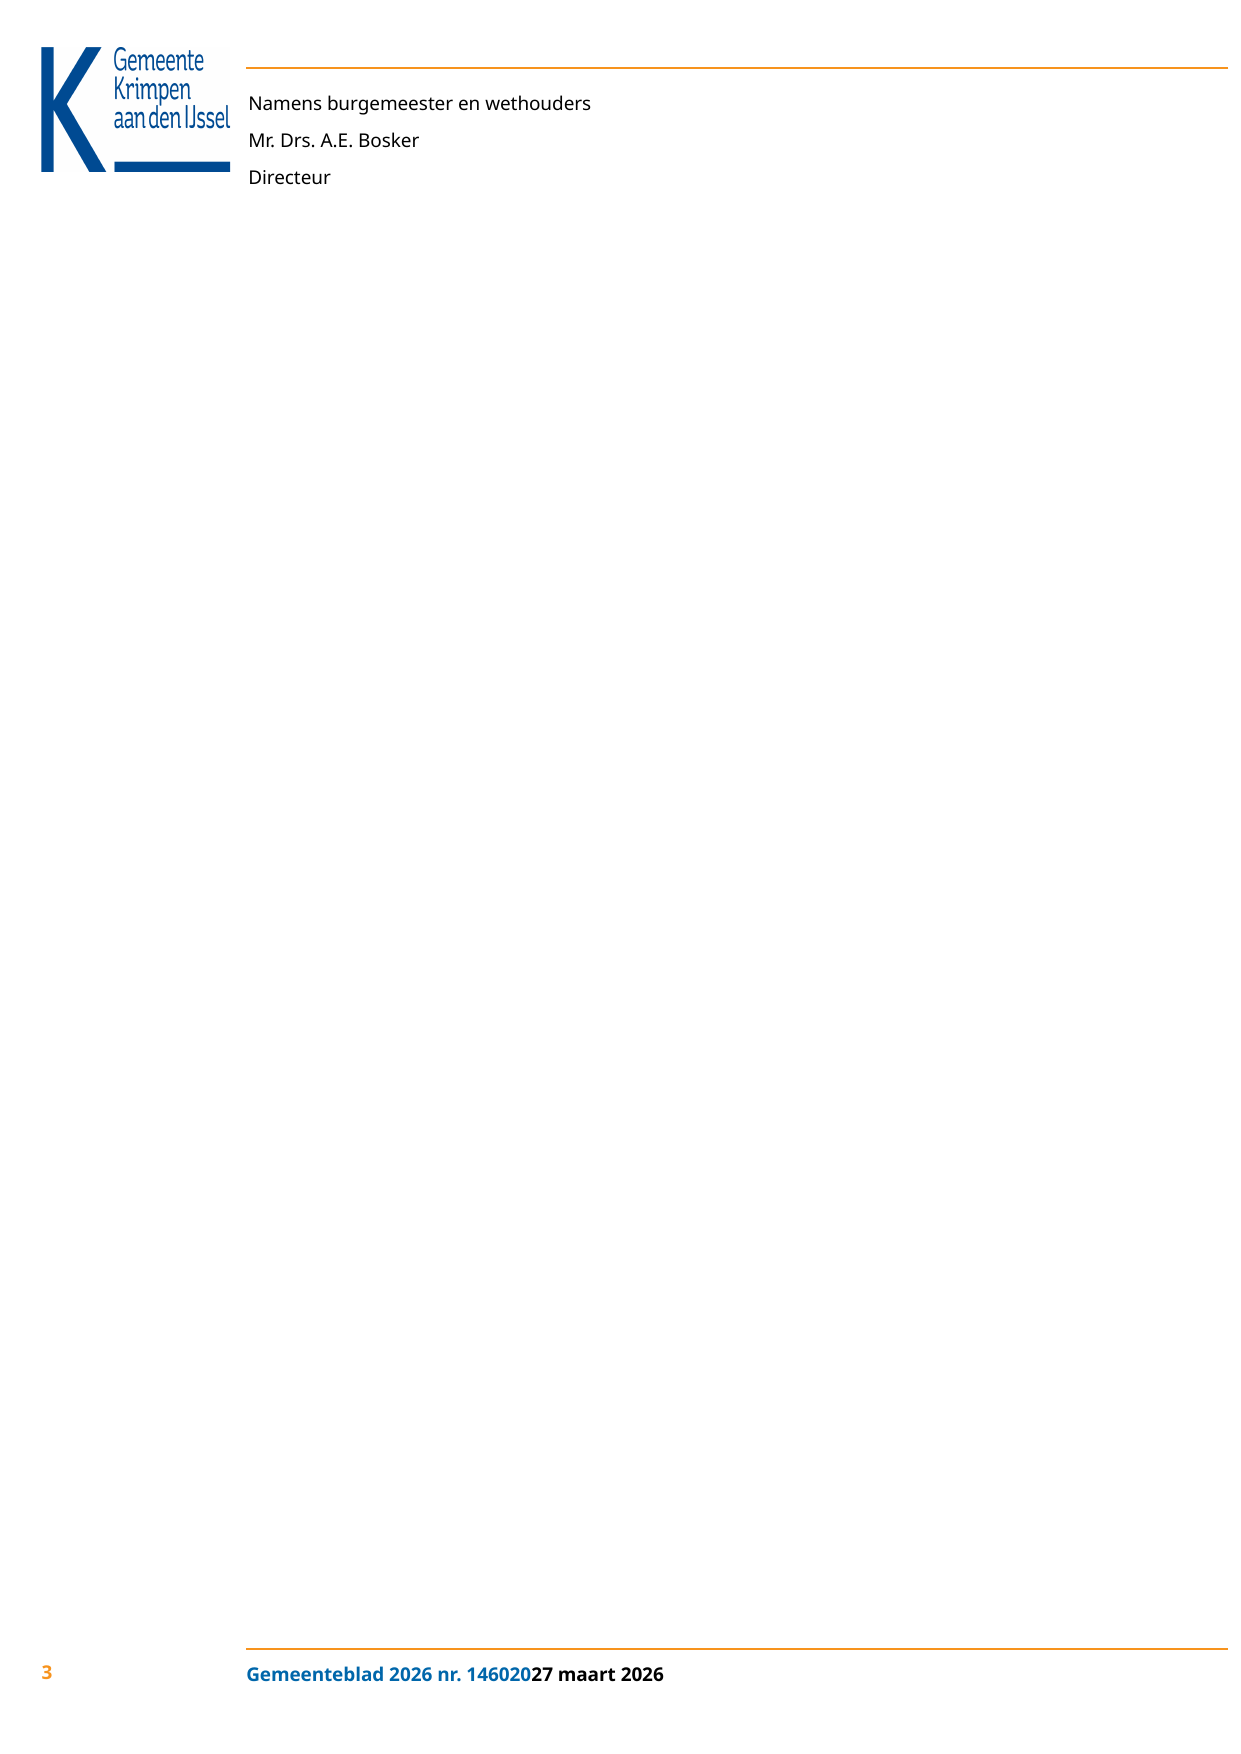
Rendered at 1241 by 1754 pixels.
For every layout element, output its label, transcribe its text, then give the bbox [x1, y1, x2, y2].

text Mr. Drs. A.E. Bosker [248, 132, 1152, 151]
text Directeur [248, 169, 1152, 188]
picture [41, 47, 231, 172]
text Namens burgemeester en wethouders [248, 95, 1152, 114]
